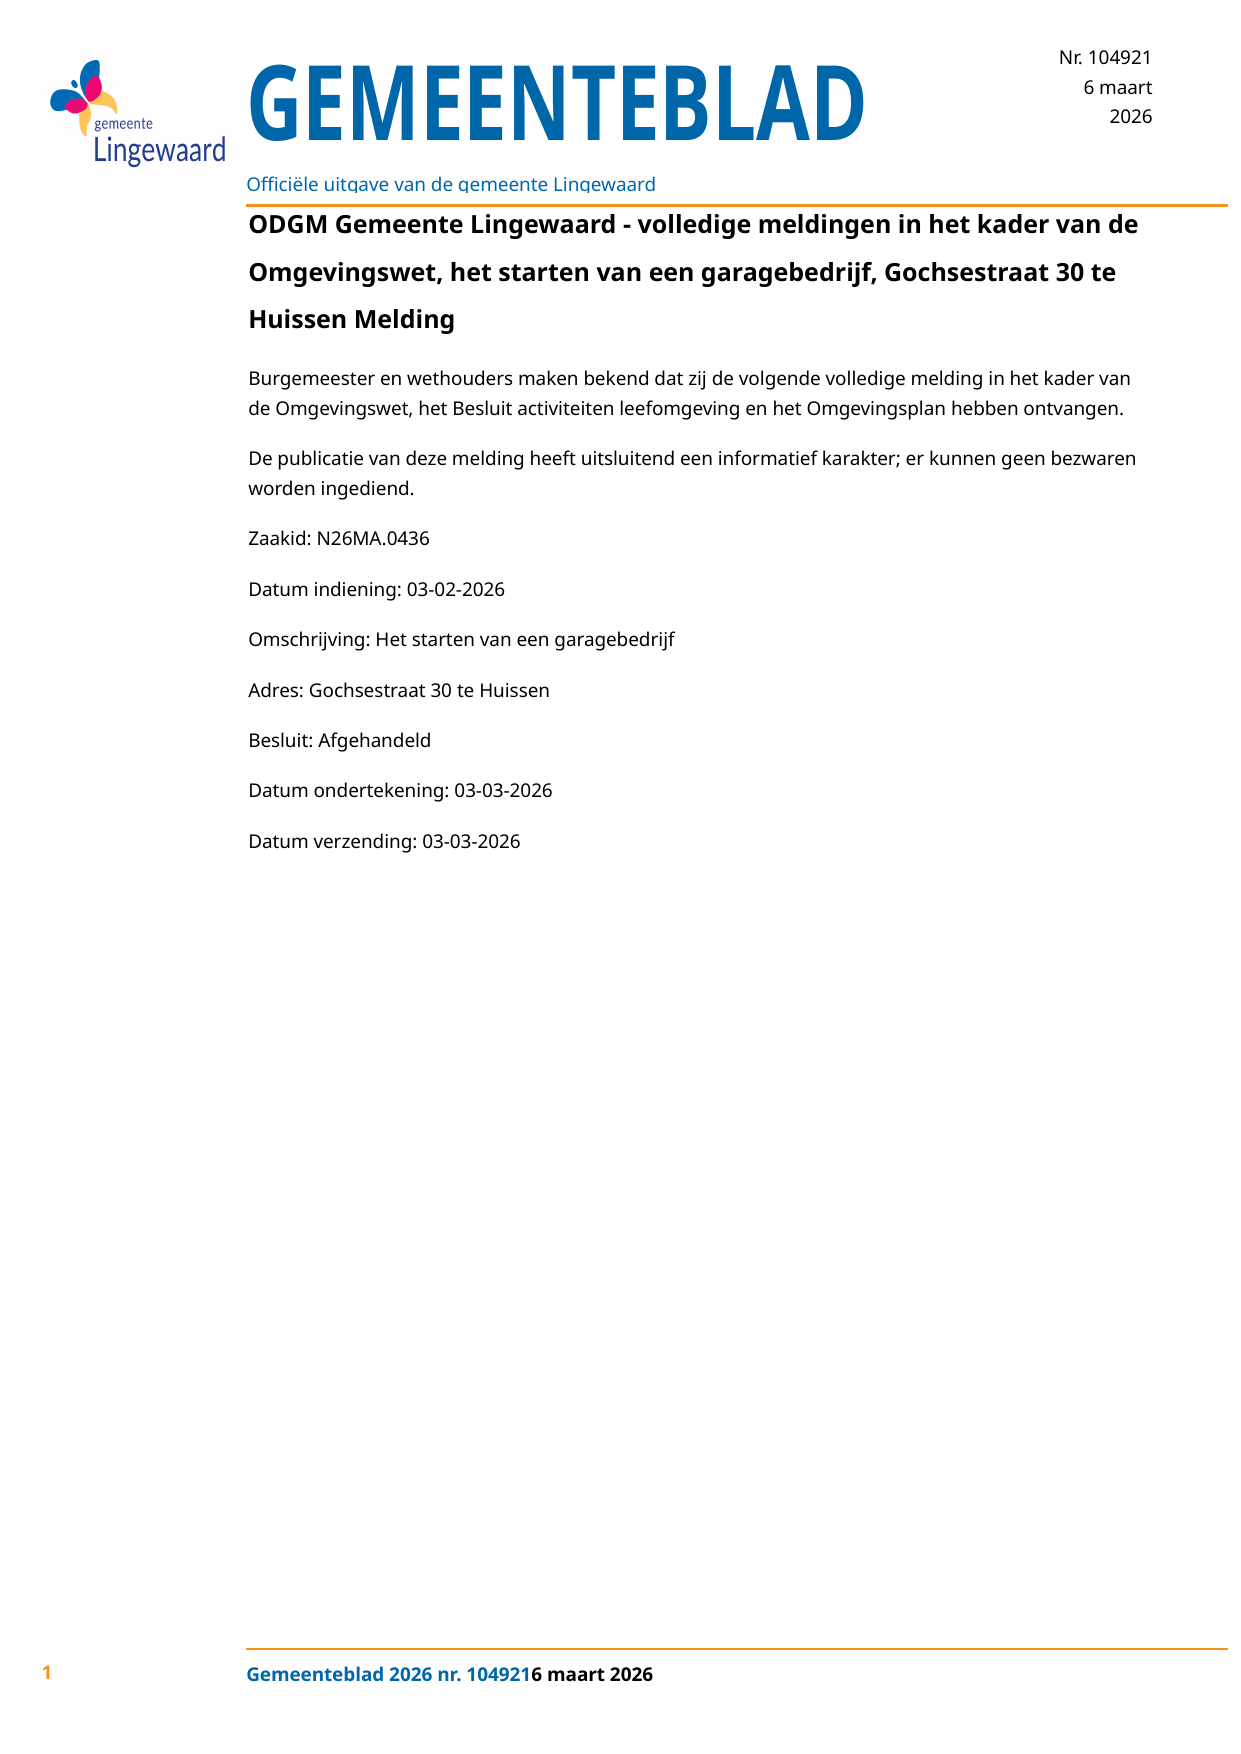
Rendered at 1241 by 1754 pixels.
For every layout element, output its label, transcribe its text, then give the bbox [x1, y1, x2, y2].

text Omschrijving: Het starten van een garagebedrijf [248, 626, 1152, 652]
text ODGM Gemeente Lingewaard - volledige meldingen in het kader van de Omgevingswet, het starten van een garagebedrijf, Gochsestraat 30 te Huissen Melding [248, 207, 1152, 336]
text Burgemeester en wethouders maken bekend dat zij de volgende volledige melding in het kader van de Omgevingswet, het Besluit activiteiten leefomgeving en het Omgevingsplan hebben ontvangen. [248, 366, 1152, 421]
text Zaakid: N26MA.0436 [248, 526, 1152, 551]
text Datum verzending: 03-03-2026 [248, 828, 1152, 854]
text De publicatie van deze melding heeft uitsluitend een informatief karakter; er kunnen geen bezwaren worden ingediend. [248, 446, 1152, 501]
picture [41, 47, 231, 172]
text Adres: Gochsestraat 30 te Huissen [248, 677, 1152, 702]
text Besluit: Afgehandeld [248, 727, 1152, 753]
text Datum ondertekening: 03-03-2026 [248, 778, 1152, 803]
text Datum indiening: 03-02-2026 [248, 576, 1152, 602]
